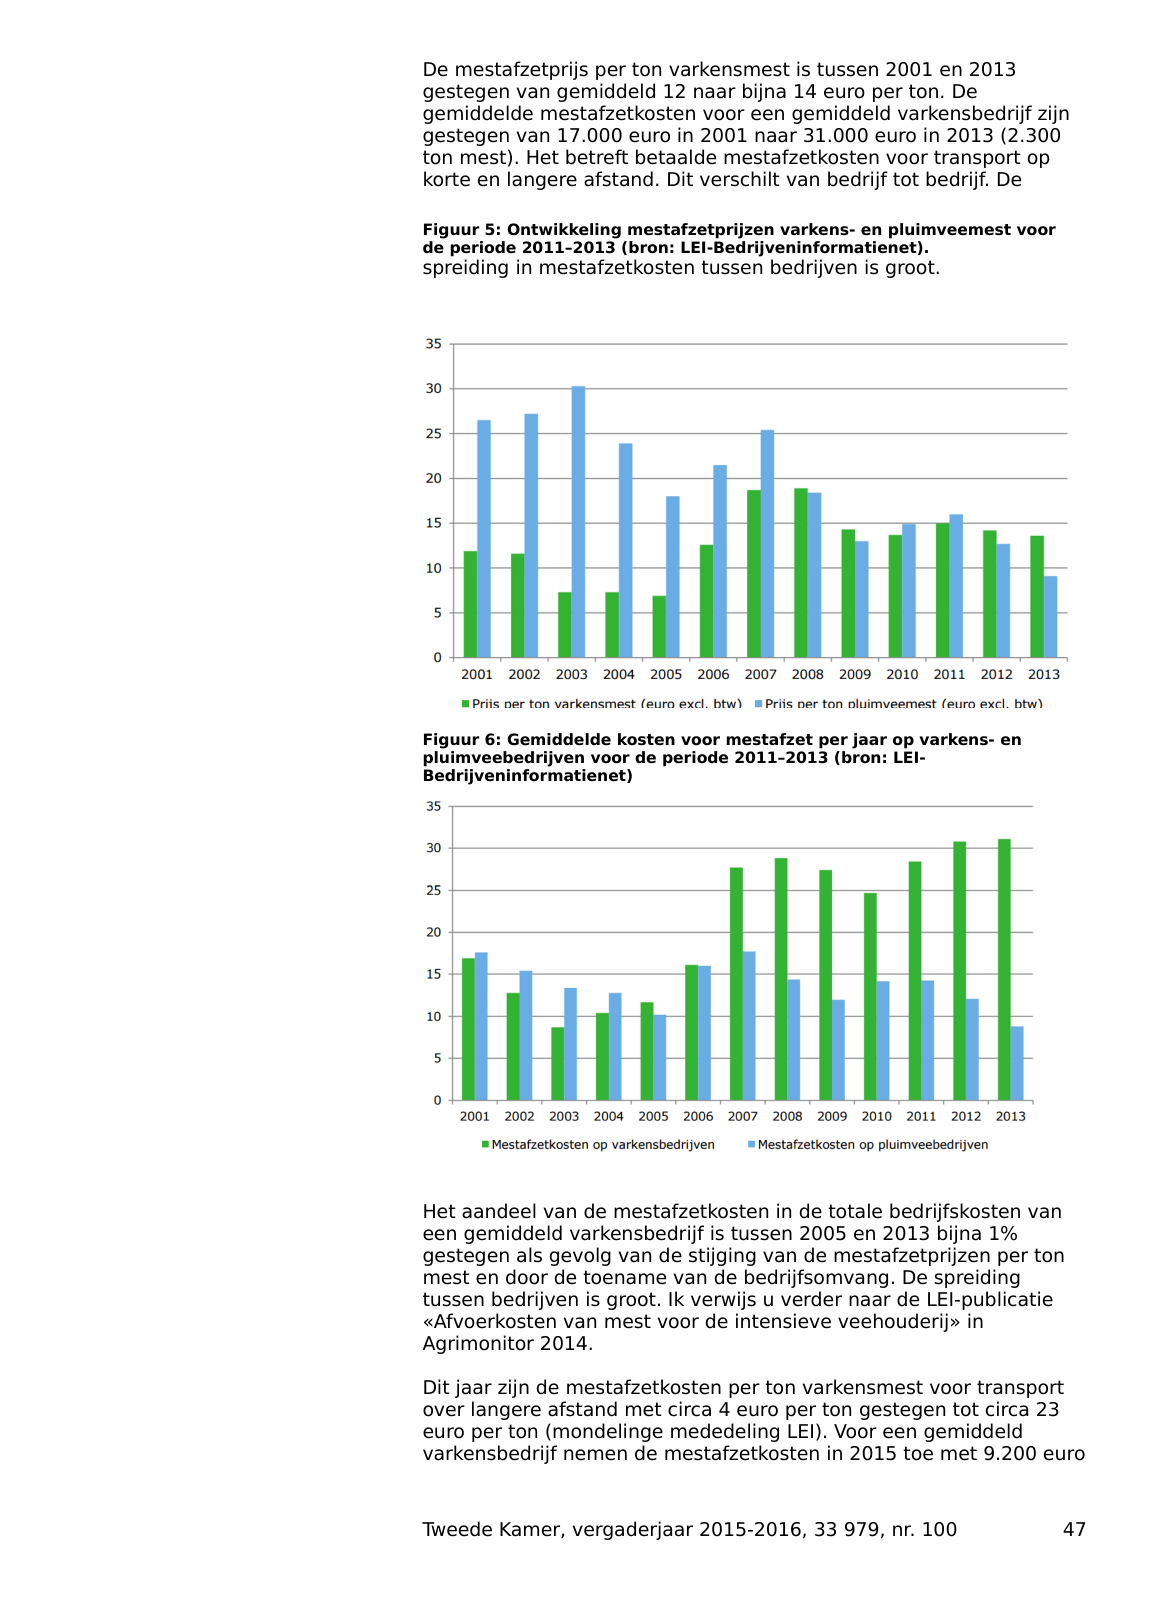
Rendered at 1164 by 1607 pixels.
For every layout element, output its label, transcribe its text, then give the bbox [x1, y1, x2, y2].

picture [422, 796, 1072, 1157]
text De mestafzetprijs per ton varkensmest is tussen 2001 en 2013 gestegen van gemiddeld 12 naar bijna 14 euro per ton. De gemiddelde mestafzetkosten voor een gemiddeld varkensbedrijf zijn gestegen van 17.000 euro in 2001 naar 31.000 euro in 2013 (2.300 ton mest). Het betreft betaalde mestafzetkosten voor transport op korte en langere afstand. Dit verschilt van bedrijf tot bedrijf. De spreiding in mestafzetkosten tussen bedrijven is groot. [422, 59, 1087, 279]
text Figuur 5: Ontwikkeling mestafzetprijzen varkens- en pluimveemest voor de periode 2011–2013 (bron: LEI-Bedrijveninformatienet). [422, 221, 1072, 257]
text Het aandeel van de mestafzetkosten in de totale bedrijfskosten van een gemiddeld varkensbedrijf is tussen 2005 en 2013 bijna 1% gestegen als gevolg van de stijging van de mestafzetprijzen per ton mest en door de toename van de bedrijfsomvang. De spreiding tussen bedrijven is groot. Ik verwijs u verder naar de LEI-publicatie «Afvoerkosten van mest voor de intensieve veehouderij» in Agrimonitor 2014. [422, 1201, 1087, 1355]
text Figuur 6: Gemiddelde kosten voor mestafzet per jaar op varkens- en pluimveebedrijven voor de periode 2011–2013 (bron: LEI-Bedrijveninformatienet) [422, 731, 1072, 785]
picture [422, 335, 1072, 708]
text Dit jaar zijn de mestafzetkosten per ton varkensmest voor transport over langere afstand met circa 4 euro per ton gestegen tot circa 23 euro per ton (mondelinge mededeling LEI). Voor een gemiddeld varkensbedrijf nemen de mestafzetkosten in 2015 toe met 9.200 euro [422, 1377, 1087, 1465]
